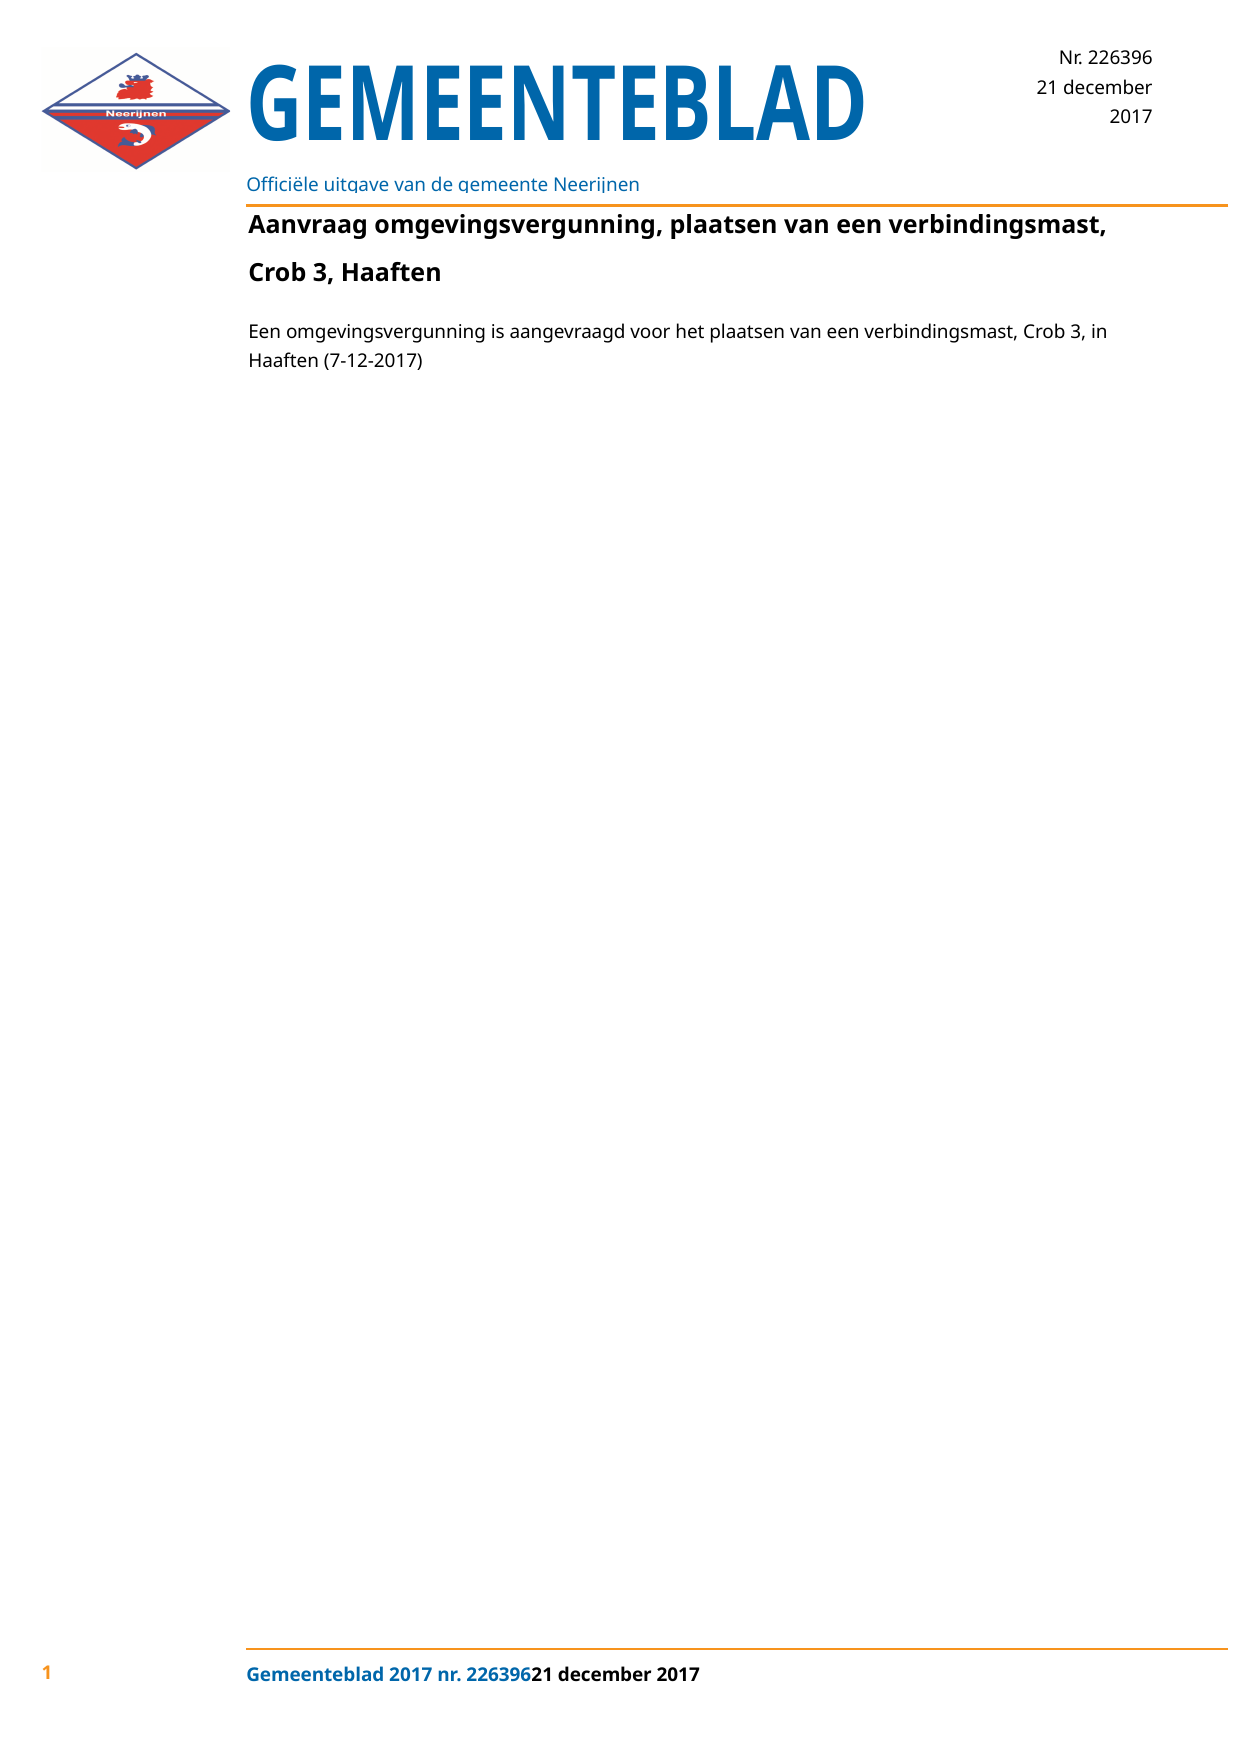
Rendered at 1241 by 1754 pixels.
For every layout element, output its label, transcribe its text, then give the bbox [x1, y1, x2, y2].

picture [41, 47, 231, 172]
text Aanvraag omgevingsvergunning, plaatsen van een verbindingsmast, Crob 3, Haaften [248, 207, 1152, 288]
table_header Een omgevingsvergunning is aangevraagd voor het plaatsen van een verbindingsmast, Crob 3, in Haaften (7-12-2017) [248, 318, 1152, 373]
